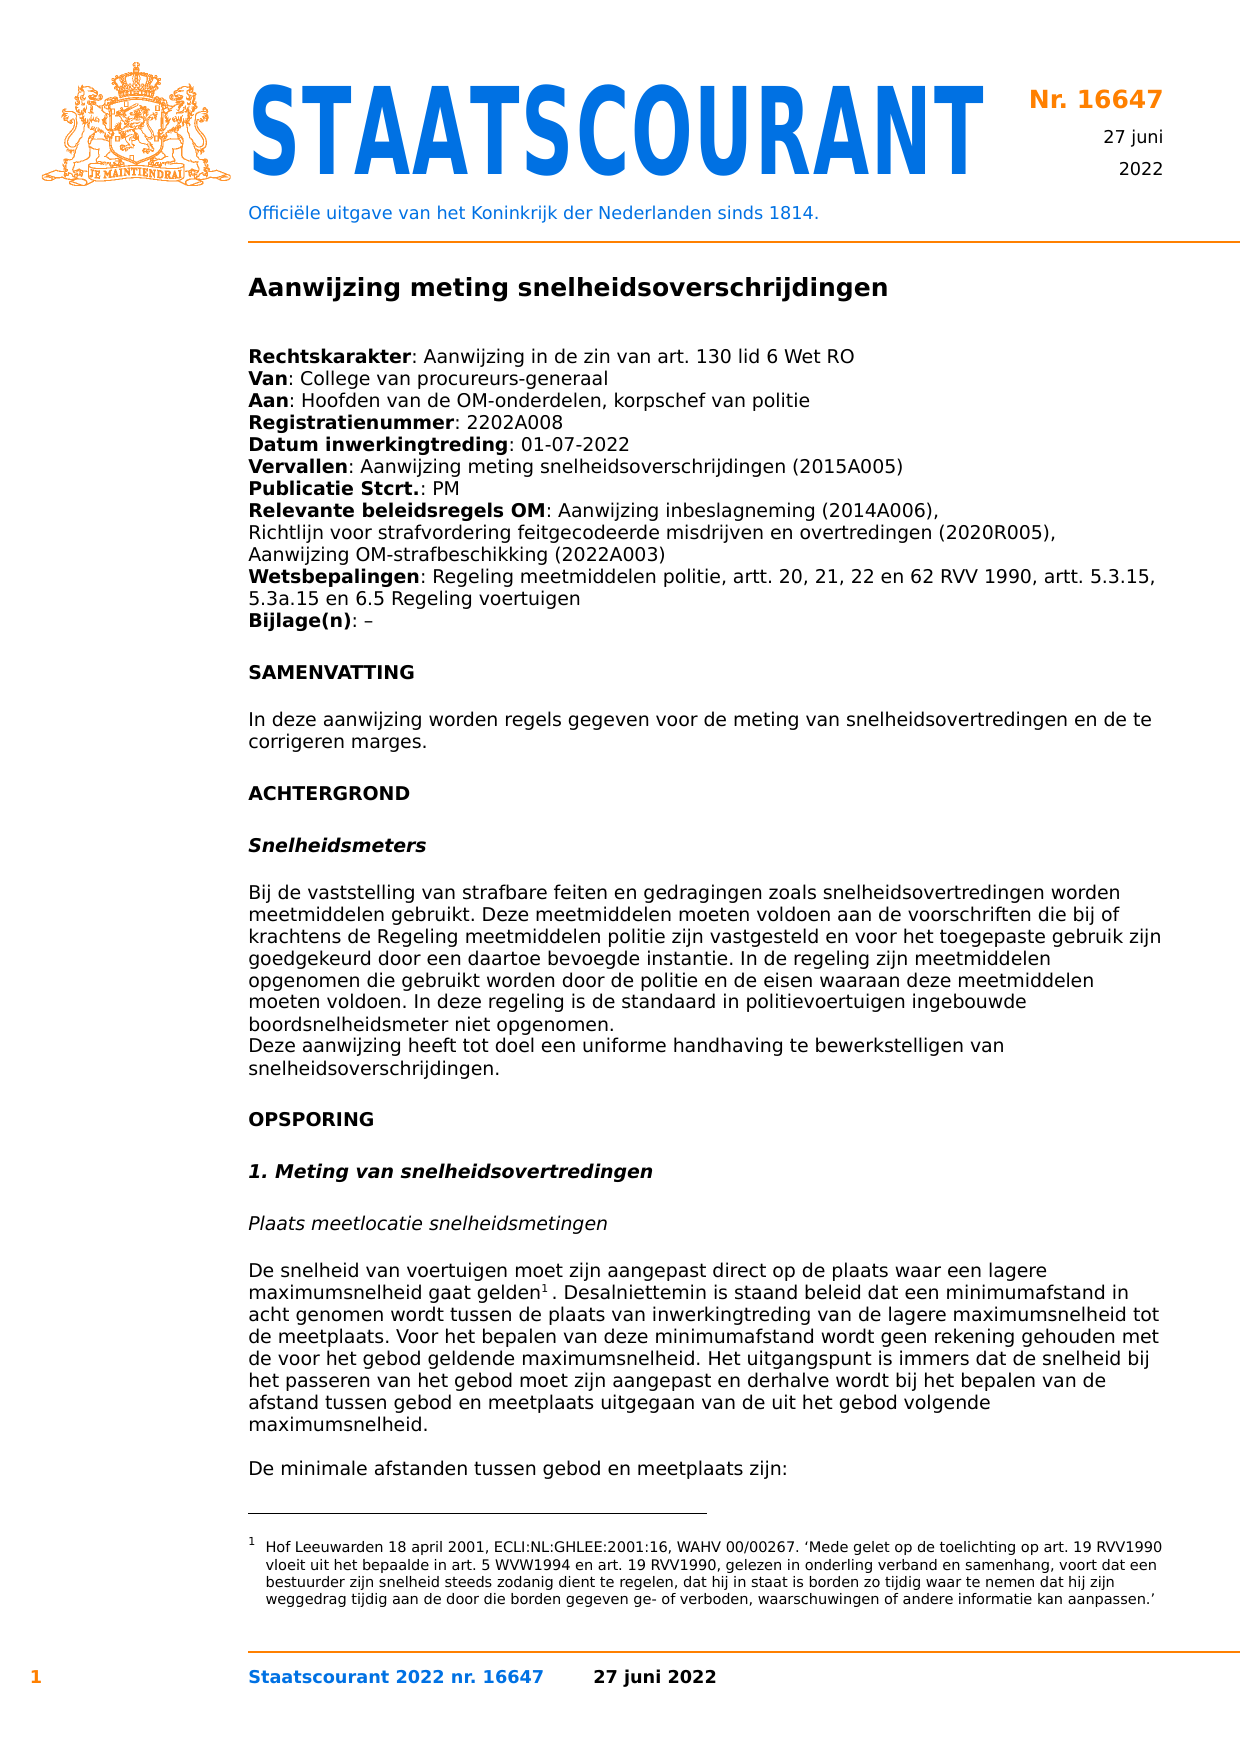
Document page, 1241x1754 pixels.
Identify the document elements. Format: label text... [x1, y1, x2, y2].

subtitle Snelheidsmeters [248, 834, 1163, 857]
text Van: College van procureurs-generaal [248, 368, 1163, 390]
text De minimale afstanden tussen gebod en meetplaats zijn: [248, 1458, 1163, 1480]
table_cell Officiële uitgave van het Koninkrijk der Nederlanden sinds 1814. [248, 203, 1240, 241]
table_header STAATSCOURANT [248, 62, 998, 203]
text Bijlage(n): – [248, 610, 1163, 632]
text Bij de vaststelling van strafbare feiten en gedragingen zoals snelheidsovertredingen worden meetmiddelen gebruikt. Deze meetmiddelen moeten voldoen aan de voorschriften die bij of krachtens de Regeling meetmiddelen politie zijn vastgesteld en voor het toegepaste gebruik zijn goedgekeurd door een daartoe bevoegde instantie. In de regeling zijn meetmiddelen opgenomen die gebruikt worden door de politie en de eisen waaraan deze meetmiddelen moeten voldoen. In deze regeling is de standaard in politievoertuigen ingebouwde boordsnelheidsmeter niet opgenomen. [248, 882, 1163, 1035]
table_header [25, 62, 248, 241]
text Publicatie Stcrt.: PM [248, 478, 1163, 500]
subtitle ACHTERGROND [248, 783, 1163, 804]
text In deze aanwijzing worden regels gegeven voor de meting van snelheidsovertredingen en de te corrigeren marges. [248, 709, 1163, 753]
subtitle 1. Meting van snelheidsovertredingen [248, 1161, 1163, 1183]
text Wetsbepalingen: Regeling meetmiddelen politie, artt. 20, 21, 22 en 62 RVV 1990, artt. 5.3.15, 5.3a.15 en 6.5 Regeling voertuigen [248, 566, 1163, 610]
table_cell 2022 [998, 153, 1240, 203]
text Hof Leeuwarden 18 april 2001, ECLI:NL:GHLEE:2001:16, WAHV 00/00267. ‘Mede gelet op de toelichting op art. 19 RVV1990 vloeit uit het bepaalde in art. 5 WVW1994 en art. 19 RVV1990, gelezen in onderling verband en samenhang, voort dat een bestuurder zijn snelheid steeds zodanig dient te regelen, dat hij in staat is borden zo tijdig waar te nemen dat hij zijn weggedrag tijdig aan de door die borden gegeven ge- of verboden, waarschuwingen of andere informatie kan aanpassen.’ [248, 1535, 1163, 1608]
text Deze aanwijzing heeft tot doel een uniforme handhaving te bewerkstelligen van snelheidsoverschrijdingen. [248, 1035, 1163, 1079]
text Relevante beleidsregels OM: Aanwijzing inbeslagneming (2014A006), [248, 500, 1163, 522]
subtitle SAMENVATTING [248, 662, 1163, 684]
text Rechtskarakter: Aanwijzing in de zin van art. 130 lid 6 Wet RO [248, 346, 1163, 368]
text Richtlijn voor strafvordering feitgecodeerde misdrijven en overtredingen (2020R005), [248, 522, 1163, 544]
text Vervallen: Aanwijzing meting snelheidsoverschrijdingen (2015A005) [248, 456, 1163, 478]
table_cell 27 juni [998, 121, 1240, 153]
text Aan: Hoofden van de OM-onderdelen, korpschef van politie [248, 390, 1163, 412]
text Datum inwerkingtreding: 01-07-2022 [248, 434, 1163, 456]
picture [41, 62, 231, 186]
subtitle Aanwijzing meting snelheidsoverschrijdingen [248, 273, 1163, 302]
text De snelheid van voertuigen moet zijn aangepast direct op de plaats waar een lagere maximumsnelheid gaat gelden. Desalniettemin is staand beleid dat een minimumafstand in acht genomen wordt tussen de plaats van inwerkingtreding van de lagere maximumsnelheid tot de meetplaats. Voor het bepalen van deze minimumafstand wordt geen rekening gehouden met de voor het gebod geldende maximumsnelheid. Het uitgangspunt is immers dat de snelheid bij het passeren van het gebod moet zijn aangepast en derhalve wordt bij het bepalen van de afstand tussen gebod en meetplaats uitgegaan van de uit het gebod volgende maximumsnelheid. [248, 1260, 1163, 1436]
text Aanwijzing OM-strafbeschikking (2022A003) [248, 544, 1163, 566]
table_header Nr. 16647 [998, 62, 1240, 121]
text Registratienummer: 2202A008 [248, 412, 1163, 434]
subtitle Plaats meetlocatie snelheidsmetingen [248, 1213, 1163, 1235]
subtitle OPSPORING [248, 1109, 1163, 1131]
